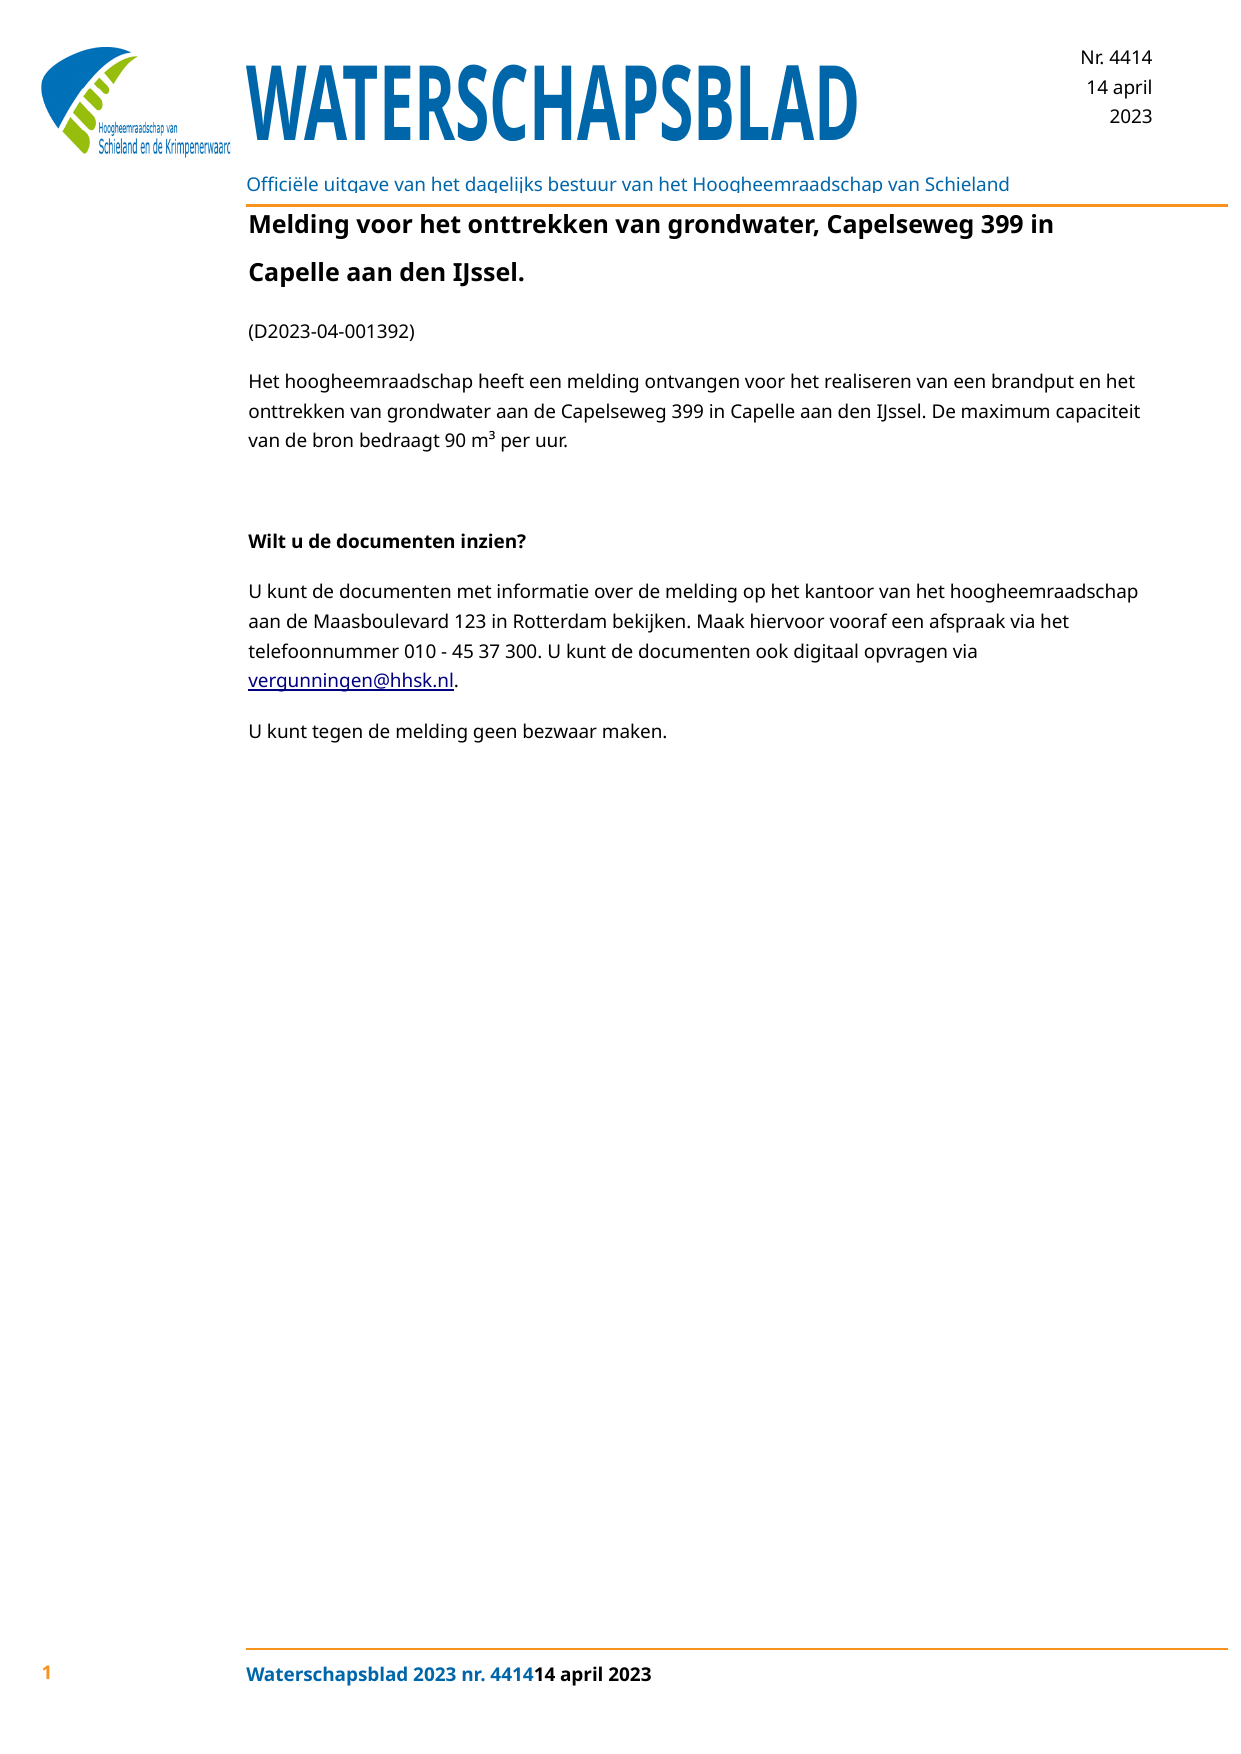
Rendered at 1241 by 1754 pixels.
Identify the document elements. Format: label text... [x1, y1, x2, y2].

text U kunt tegen de melding geen bezwaar maken. [248, 718, 1152, 744]
picture [41, 47, 231, 172]
text Melding voor het onttrekken van grondwater, Capelseweg 399 in Capelle aan den IJssel. [248, 207, 1152, 288]
text Wilt u de documenten inzien? [248, 528, 1152, 554]
text (D2023-04-001392) [248, 318, 1152, 344]
text U kunt de documenten met informatie over de melding op het kantoor van het hoogheemraadschap aan de Maasboulevard 123 in Rotterdam bekijken. Maak hiervoor vooraf een afspraak via het telefoonnummer 010 - 45 37 300. U kunt de documenten ook digitaal opvragen via vergunningen@hhsk.nl. [248, 579, 1152, 693]
text Het hoogheemraadschap heeft een melding ontvangen voor het realiseren van een brandput en het onttrekken van grondwater aan de Capelseweg 399 in Capelle aan den IJssel. De maximum capaciteit van de bron bedraagt 90 m³ per uur. [248, 368, 1152, 453]
